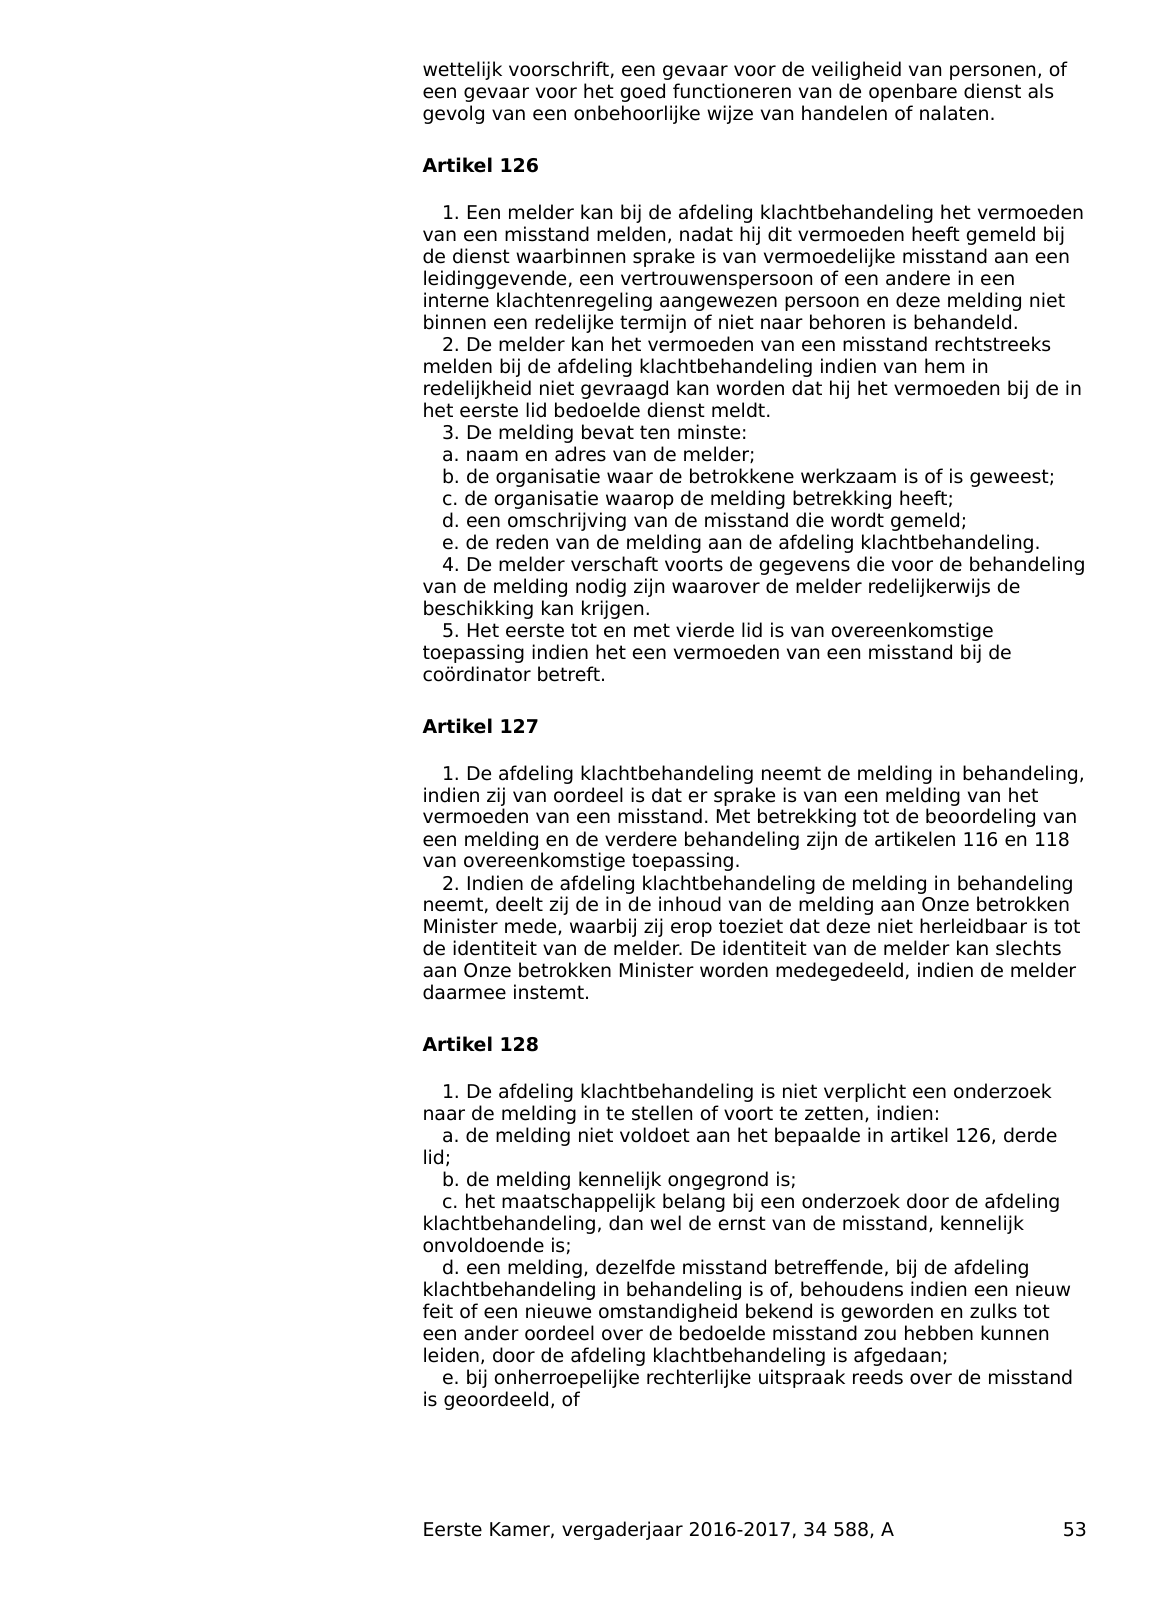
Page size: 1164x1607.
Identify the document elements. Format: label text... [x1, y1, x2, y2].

text 2. Indien de afdeling klachtbehandeling de melding in behandeling neemt, deelt zij de in de inhoud van de melding aan Onze betrokken Minister mede, waarbij zij erop toeziet dat deze niet herleidbaar is tot de identiteit van de melder. De identiteit van de melder kan slechts aan Onze betrokken Minister worden medegedeeld, indien de melder daarmee instemt. [422, 872, 1087, 1004]
text wettelijk voorschrift, een gevaar voor de veiligheid van personen, of een gevaar voor het goed functioneren van de openbare dienst als gevolg van een onbehoorlijke wijze van handelen of nalaten. [422, 59, 1087, 125]
text a. naam en adres van de melder; [422, 444, 1087, 466]
text e. bij onherroepelijke rechterlijke uitspraak reeds over de misstand is geoordeeld, of [422, 1367, 1087, 1411]
text 4. De melder verschaft voorts de gegevens die voor de behandeling van de melding nodig zijn waarover de melder redelijkerwijs de beschikking kan krijgen. [422, 554, 1087, 619]
text c. het maatschappelijk belang bij een onderzoek door de afdeling klachtbehandeling, dan wel de ernst van de misstand, kennelijk onvoldoende is; [422, 1191, 1087, 1257]
text d. een omschrijving van de misstand die wordt gemeld; [422, 510, 1087, 532]
text b. de organisatie waar de betrokkene werkzaam is of is geweest; [422, 466, 1087, 488]
text b. de melding kennelijk ongegrond is; [422, 1169, 1087, 1191]
subtitle Artikel 128 [422, 1034, 1087, 1056]
text e. de reden van de melding aan de afdeling klachtbehandeling. [422, 532, 1087, 554]
text c. de organisatie waarop de melding betrekking heeft; [422, 488, 1087, 510]
text 5. Het eerste tot en met vierde lid is van overeenkomstige toepassing indien het een vermoeden van een misstand bij de coördinator betreft. [422, 619, 1087, 686]
text 1. De afdeling klachtbehandeling is niet verplicht een onderzoek naar de melding in te stellen of voort te zetten, indien: [422, 1081, 1087, 1125]
text 3. De melding bevat ten minste: [422, 422, 1087, 444]
text a. de melding niet voldoet aan het bepaalde in artikel 126, derde lid; [422, 1125, 1087, 1169]
subtitle Artikel 127 [422, 716, 1087, 737]
text d. een melding, dezelfde misstand betreffende, bij de afdeling klachtbehandeling in behandeling is of, behoudens indien een nieuw feit of een nieuwe omstandigheid bekend is geworden en zulks tot een ander oordeel over de bedoelde misstand zou hebben kunnen leiden, door de afdeling klachtbehandeling is afgedaan; [422, 1257, 1087, 1367]
subtitle Artikel 126 [422, 155, 1087, 177]
text 1. Een melder kan bij de afdeling klachtbehandeling het vermoeden van een misstand melden, nadat hij dit vermoeden heeft gemeld bij de dienst waarbinnen sprake is van vermoedelijke misstand aan een leidinggevende, een vertrouwenspersoon of een andere in een interne klachtenregeling aangewezen persoon en deze melding niet binnen een redelijke termijn of niet naar behoren is behandeld. [422, 202, 1087, 334]
text 1. De afdeling klachtbehandeling neemt de melding in behandeling, indien zij van oordeel is dat er sprake is van een melding van het vermoeden van een misstand. Met betrekking tot de beoordeling van een melding en de verdere behandeling zijn de artikelen 116 en 118 van overeenkomstige toepassing. [422, 762, 1087, 872]
text 2. De melder kan het vermoeden van een misstand rechtstreeks melden bij de afdeling klachtbehandeling indien van hem in redelijkheid niet gevraagd kan worden dat hij het vermoeden bij de in het eerste lid bedoelde dienst meldt. [422, 334, 1087, 422]
